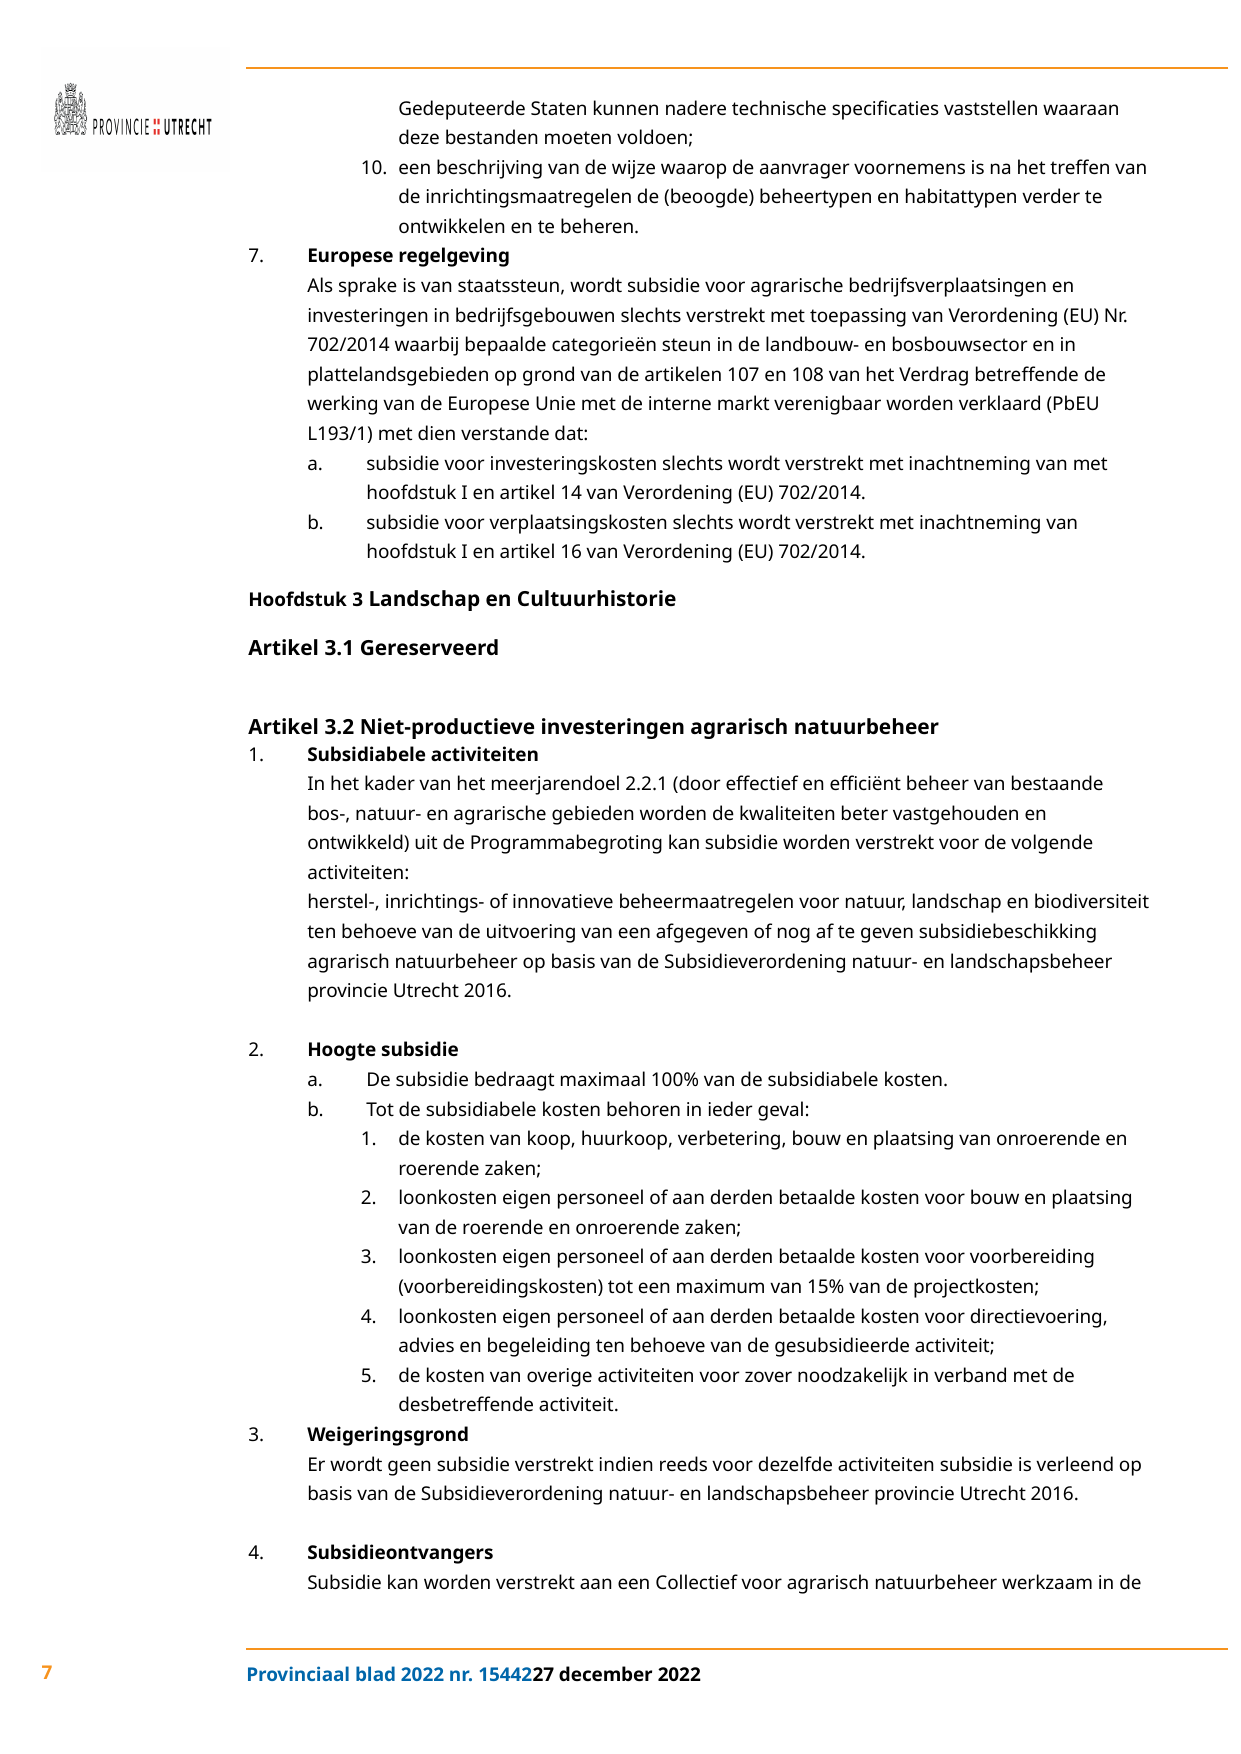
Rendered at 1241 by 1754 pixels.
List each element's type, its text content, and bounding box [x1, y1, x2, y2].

list loonkosten eigen personeel of aan derden betaalde kosten voor directievoering, advies en begeleiding ten behoeve van de gesubsidieerde activiteit; [361, 1303, 1152, 1358]
list subsidie voor verplaatsingskosten slechts wordt verstrekt met inachtneming van hoofdstuk I en artikel 16 van Verordening (EU) 702/2014. [307, 509, 1152, 564]
list een beschrijving van de wijze waarop de aanvrager voornemens is na het treffen van de inrichtingsmaatregelen de (beoogde) beheertypen en habitattypen verder te ontwikkelen en te beheren. [361, 154, 1152, 239]
list herstel-, inrichtings- of innovatieve beheermaatregelen voor natuur, landschap en biodiversiteit ten behoeve van de uitvoering van een afgegeven of nog af te geven subsidiebeschikking agrarisch natuurbeheer op basis van de Subsidieverordening natuur- en landschapsbeheer provincie Utrecht 2016. [248, 889, 1152, 1003]
list Europese regelgeving [248, 243, 1152, 268]
list Subsidiabele activiteiten [248, 741, 1152, 766]
list Als sprake is van staatssteun, wordt subsidie voor agrarische bedrijfsverplaatsingen en investeringen in bedrijfsgebouwen slechts verstrekt met toepassing van Verordening (EU) Nr. 702/2014 waarbij bepaalde categorieën steun in de landbouw- en bosbouwsector en in plattelandsgebieden op grond van de artikelen 107 en 108 van het Verdrag betreffende de werking van de Europese Unie met de interne markt verenigbaar worden verklaard (PbEU L193/1) met dien verstande dat: [248, 272, 1152, 446]
list In het kader van het meerjarendoel 2.2.1 (door effectief en efficiënt beheer van bestaande bos-, natuur- en agrarische gebieden worden de kwaliteiten beter vastgehouden en ontwikkeld) uit de Programmabegroting kan subsidie worden verstrekt voor de volgende activiteiten: [248, 770, 1152, 885]
list de kosten van overige activiteiten voor zover noodzakelijk in verband met de desbetreffende activiteit. [361, 1362, 1152, 1417]
list Tot de subsidiabele kosten behoren in ieder geval: [307, 1096, 1152, 1121]
list de kosten van koop, huurkoop, verbetering, bouw en plaatsing van onroerende en roerende zaken; [361, 1125, 1152, 1181]
text Artikel 3.2 Niet-productieve investeringen agrarisch natuurbeheer [248, 712, 1152, 741]
list Gedeputeerde Staten kunnen nadere technische specificaties vaststellen waaraan deze bestanden moeten voldoen; [361, 95, 1152, 150]
text Artikel 3.1 Gereserveerd [248, 633, 1152, 662]
list subsidie voor investeringskosten slechts wordt verstrekt met inachtneming van met hoofdstuk I en artikel 14 van Verordening (EU) 702/2014. [307, 450, 1152, 505]
list loonkosten eigen personeel of aan derden betaalde kosten voor voorbereiding (voorbereidingskosten) tot een maximum van 15% van de projectkosten; [361, 1244, 1152, 1299]
list loonkosten eigen personeel of aan derden betaalde kosten voor bouw en plaatsing van de roerende en onroerende zaken; [361, 1184, 1152, 1240]
picture [41, 47, 231, 172]
text Hoofdstuk 3 Landschap en Cultuurhistorie [248, 584, 1152, 613]
list Er wordt geen subsidie verstrekt indien reeds voor dezelfde activiteiten subsidie is verleend op basis van de Subsidieverordening natuur- en landschapsbeheer provincie Utrecht 2016. [248, 1451, 1152, 1506]
list Subsidieontvangers [248, 1539, 1152, 1565]
list Hoogte subsidie [248, 1037, 1152, 1062]
list De subsidie bedraagt maximaal 100% van de subsidiabele kosten. [307, 1066, 1152, 1092]
list Weigeringsgrond [248, 1421, 1152, 1447]
list Subsidie kan worden verstrekt aan een Collectief voor agrarisch natuurbeheer werkzaam in de [248, 1569, 1152, 1595]
